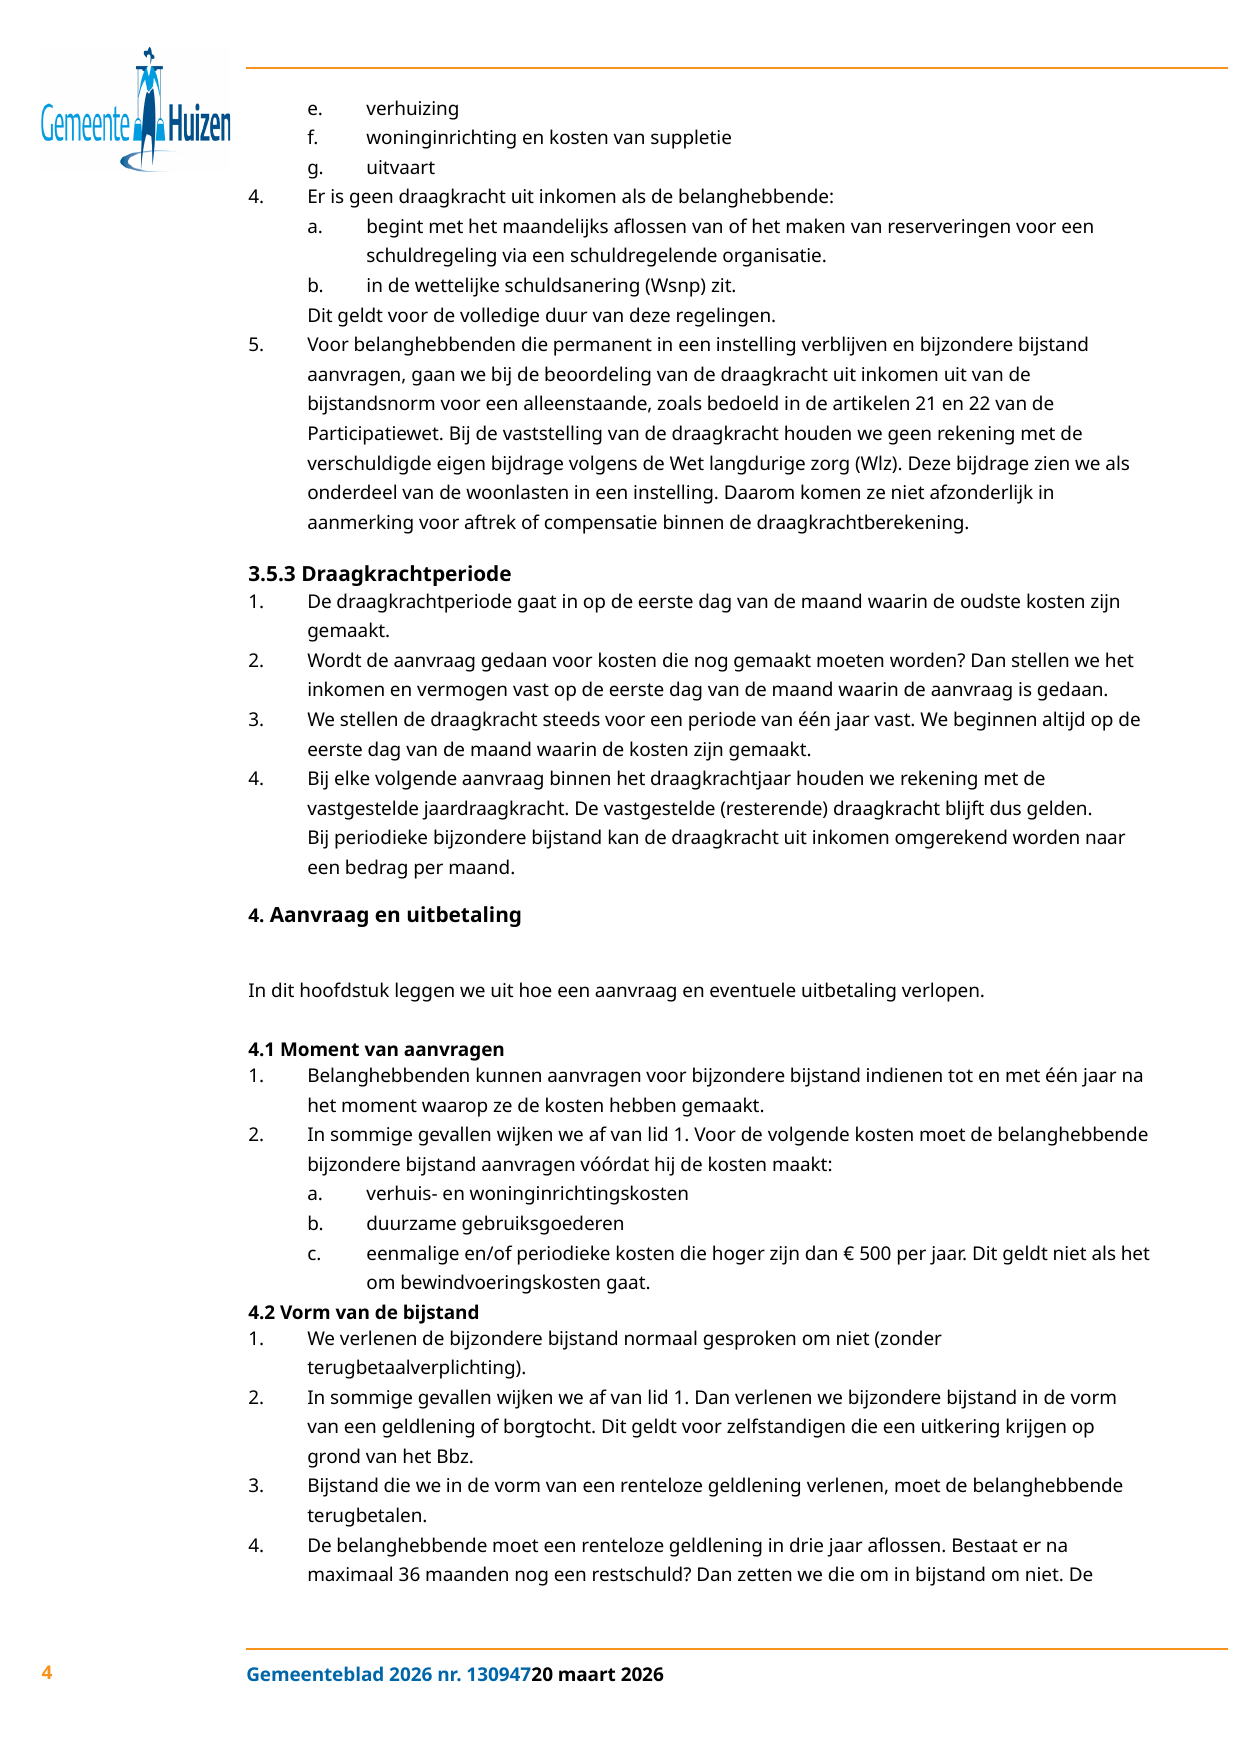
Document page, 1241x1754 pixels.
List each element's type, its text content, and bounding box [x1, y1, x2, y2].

list Wordt de aanvraag gedaan voor kosten die nog gemaakt moeten worden? Dan stellen we het inkomen en vermogen vast op de eerste dag van de maand waarin de aanvraag is gedaan. [248, 647, 1152, 702]
list woninginrichting en kosten van suppletie [307, 124, 1152, 150]
picture [41, 47, 231, 172]
list verhuis- en woninginrichtingskosten [307, 1181, 1152, 1206]
list We verlenen de bijzondere bijstand normaal gesproken om niet (zonder terugbetaalverplichting). [248, 1325, 1152, 1380]
list Er is geen draagkracht uit inkomen als de belanghebbende: [248, 183, 1152, 209]
list In sommige gevallen wijken we af van lid 1. Dan verlenen we bijzondere bijstand in de vorm van een geldlening of borgtocht. Dit geldt voor zelfstandigen die een uitkering krijgen op grond van het Bbz. [248, 1384, 1152, 1469]
list duurzame gebruiksgoederen [307, 1210, 1152, 1236]
text 4.2 Vorm van de bijstand [248, 1299, 1152, 1325]
list We stellen de draagkracht steeds voor een periode van één jaar vast. We beginnen altijd op de eerste dag van de maand waarin de kosten zijn gemaakt. [248, 706, 1152, 761]
text 4.1 Moment van aanvragen [248, 1037, 1152, 1062]
list Voor belanghebbenden die permanent in een instelling verblijven en bijzondere bijstand aanvragen, gaan we bij de beoordeling van de draagkracht uit inkomen uit van de bijstandsnorm voor een alleenstaande, zoals bedoeld in de artikelen 21 en 22 van de Participatiewet. Bij de vaststelling van de draagkracht houden we geen rekening met de verschuldigde eigen bijdrage volgens de Wet langdurige zorg (Wlz). Deze bijdrage zien we als onderdeel van de woonlasten in een instelling. Daarom komen ze niet afzonderlijk in aanmerking voor aftrek of compensatie binnen de draagkrachtberekening. [248, 331, 1152, 535]
list begint met het maandelijks aflossen van of het maken van reserveringen voor een schuldregeling via een schuldregelende organisatie. [307, 213, 1152, 268]
list Bijstand die we in de vorm van een renteloze geldlening verlenen, moet de belanghebbende terugbetalen. [248, 1473, 1152, 1528]
list Bij periodieke bijzondere bijstand kan de draagkracht uit inkomen omgerekend worden naar een bedrag per maand. [248, 824, 1152, 880]
list verhuizing [307, 95, 1152, 121]
list De belanghebbende moet een renteloze geldlening in drie jaar aflossen. Bestaat er na maximaal 36 maanden nog een restschuld? Dan zetten we die om in bijstand om niet. De [248, 1532, 1152, 1587]
text In dit hoofdstuk leggen we uit hoe een aanvraag en eventuele uitbetaling verlopen. [248, 977, 1152, 1003]
list Dit geldt voor de volledige duur van deze regelingen. [248, 302, 1152, 328]
list in de wettelijke schuldsanering (Wsnp) zit. [307, 272, 1152, 298]
list In sommige gevallen wijken we af van lid 1. Voor de volgende kosten moet de belanghebbende bijzondere bijstand aanvragen vóórdat hij de kosten maakt: [248, 1121, 1152, 1177]
text 3.5.3 Draagkrachtperiode [248, 559, 1152, 588]
list Belanghebbenden kunnen aanvragen voor bijzondere bijstand indienen tot en met één jaar na het moment waarop ze de kosten hebben gemaakt. [248, 1062, 1152, 1118]
list eenmalige en/of periodieke kosten die hoger zijn dan € 500 per jaar. Dit geldt niet als het om bewindvoeringskosten gaat. [307, 1240, 1152, 1295]
text 4. Aanvraag en uitbetaling [248, 900, 1152, 928]
list Bij elke volgende aanvraag binnen het draagkrachtjaar houden we rekening met de vastgestelde jaardraagkracht. De vastgestelde (resterende) draagkracht blijft dus gelden. [248, 765, 1152, 821]
list uitvaart [307, 154, 1152, 180]
list De draagkrachtperiode gaat in op de eerste dag van de maand waarin de oudste kosten zijn gemaakt. [248, 588, 1152, 643]
